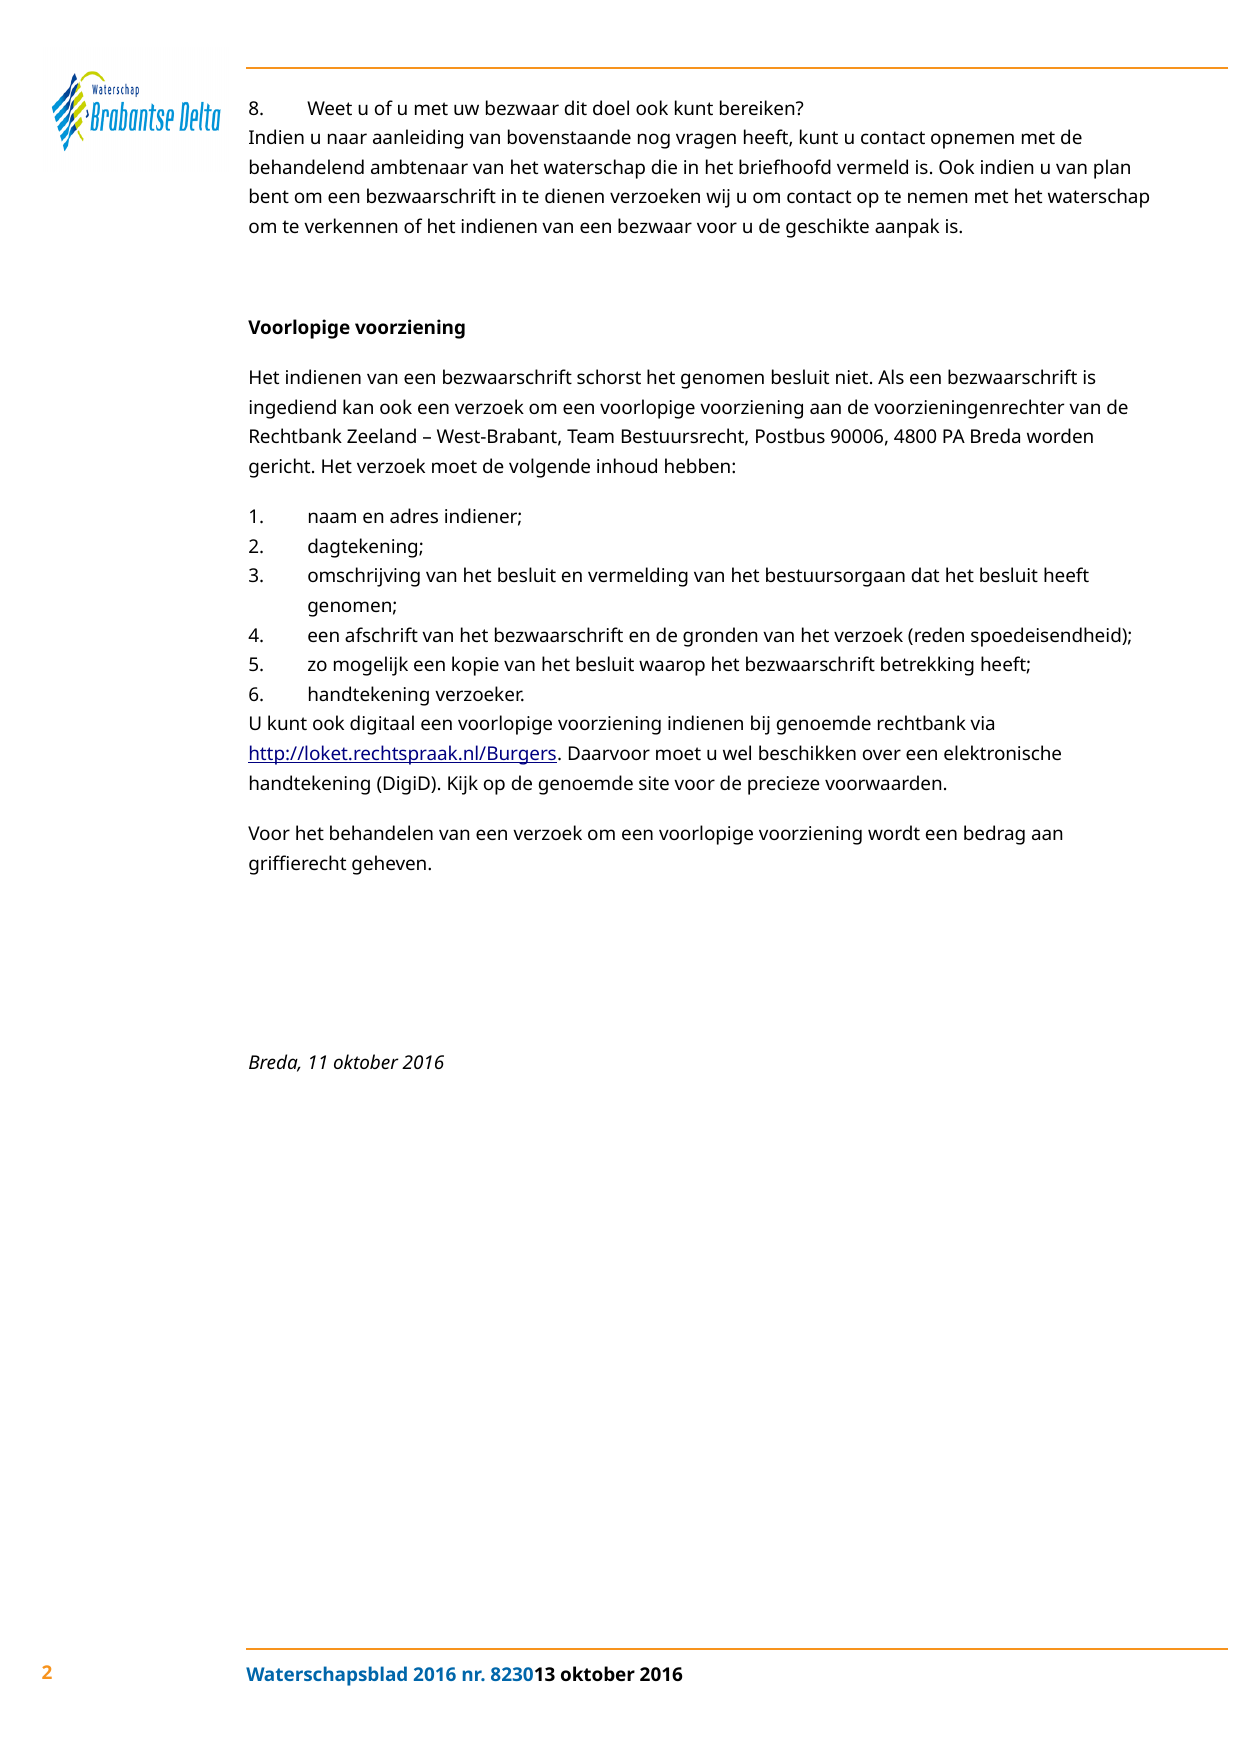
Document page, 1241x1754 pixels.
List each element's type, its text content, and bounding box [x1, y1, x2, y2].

list handtekening verzoeker. [248, 681, 1152, 707]
text Het indienen van een bezwaarschrift schorst het genomen besluit niet. Als een bezwaarschrift is ingediend kan ook een verzoek om een voorlopige voorziening aan de voorzieningenrechter van de Rechtbank Zeeland – West-Brabant, Team Bestuursrecht, Postbus 90006, 4800 PA Breda worden gericht. Het verzoek moet de volgende inhoud hebben: [248, 364, 1152, 479]
text Voorlopige voorziening [248, 314, 1152, 340]
list een afschrift van het bezwaarschrift en de gronden van het verzoek (reden spoedeisendheid); [248, 622, 1152, 648]
text Breda, 11 oktober 2016 [248, 1049, 1152, 1074]
text Indien u naar aanleiding van bovenstaande nog vragen heeft, kunt u contact opnemen met de behandelend ambtenaar van het waterschap die in het briefhoofd vermeld is. Ook indien u van plan bent om een bezwaarschrift in te dienen verzoeken wij u om contact op te nemen met het waterschap om te verkennen of het indienen van een bezwaar voor u de geschikte aanpak is. [248, 124, 1152, 239]
list omschrijving van het besluit en vermelding van het bestuursorgaan dat het besluit heeft genomen; [248, 563, 1152, 618]
picture [41, 47, 231, 172]
list naam en adres indiener; [248, 503, 1152, 529]
text U kunt ook digitaal een voorlopige voorziening indienen bij genoemde rechtbank via http://loket.rechtspraak.nl/Burgers. Daarvoor moet u wel beschikken over een elektronische handtekening (DigiD). Kijk op de genoemde site voor de precieze voorwaarden. [248, 711, 1152, 796]
list Weet u of u met uw bezwaar dit doel ook kunt bereiken? [248, 95, 1152, 121]
list dagtekening; [248, 533, 1152, 559]
list zo mogelijk een kopie van het besluit waarop het bezwaarschrift betrekking heeft; [248, 651, 1152, 677]
text Voor het behandelen van een verzoek om een voorlopige voorziening wordt een bedrag aan griffierecht geheven. [248, 820, 1152, 876]
